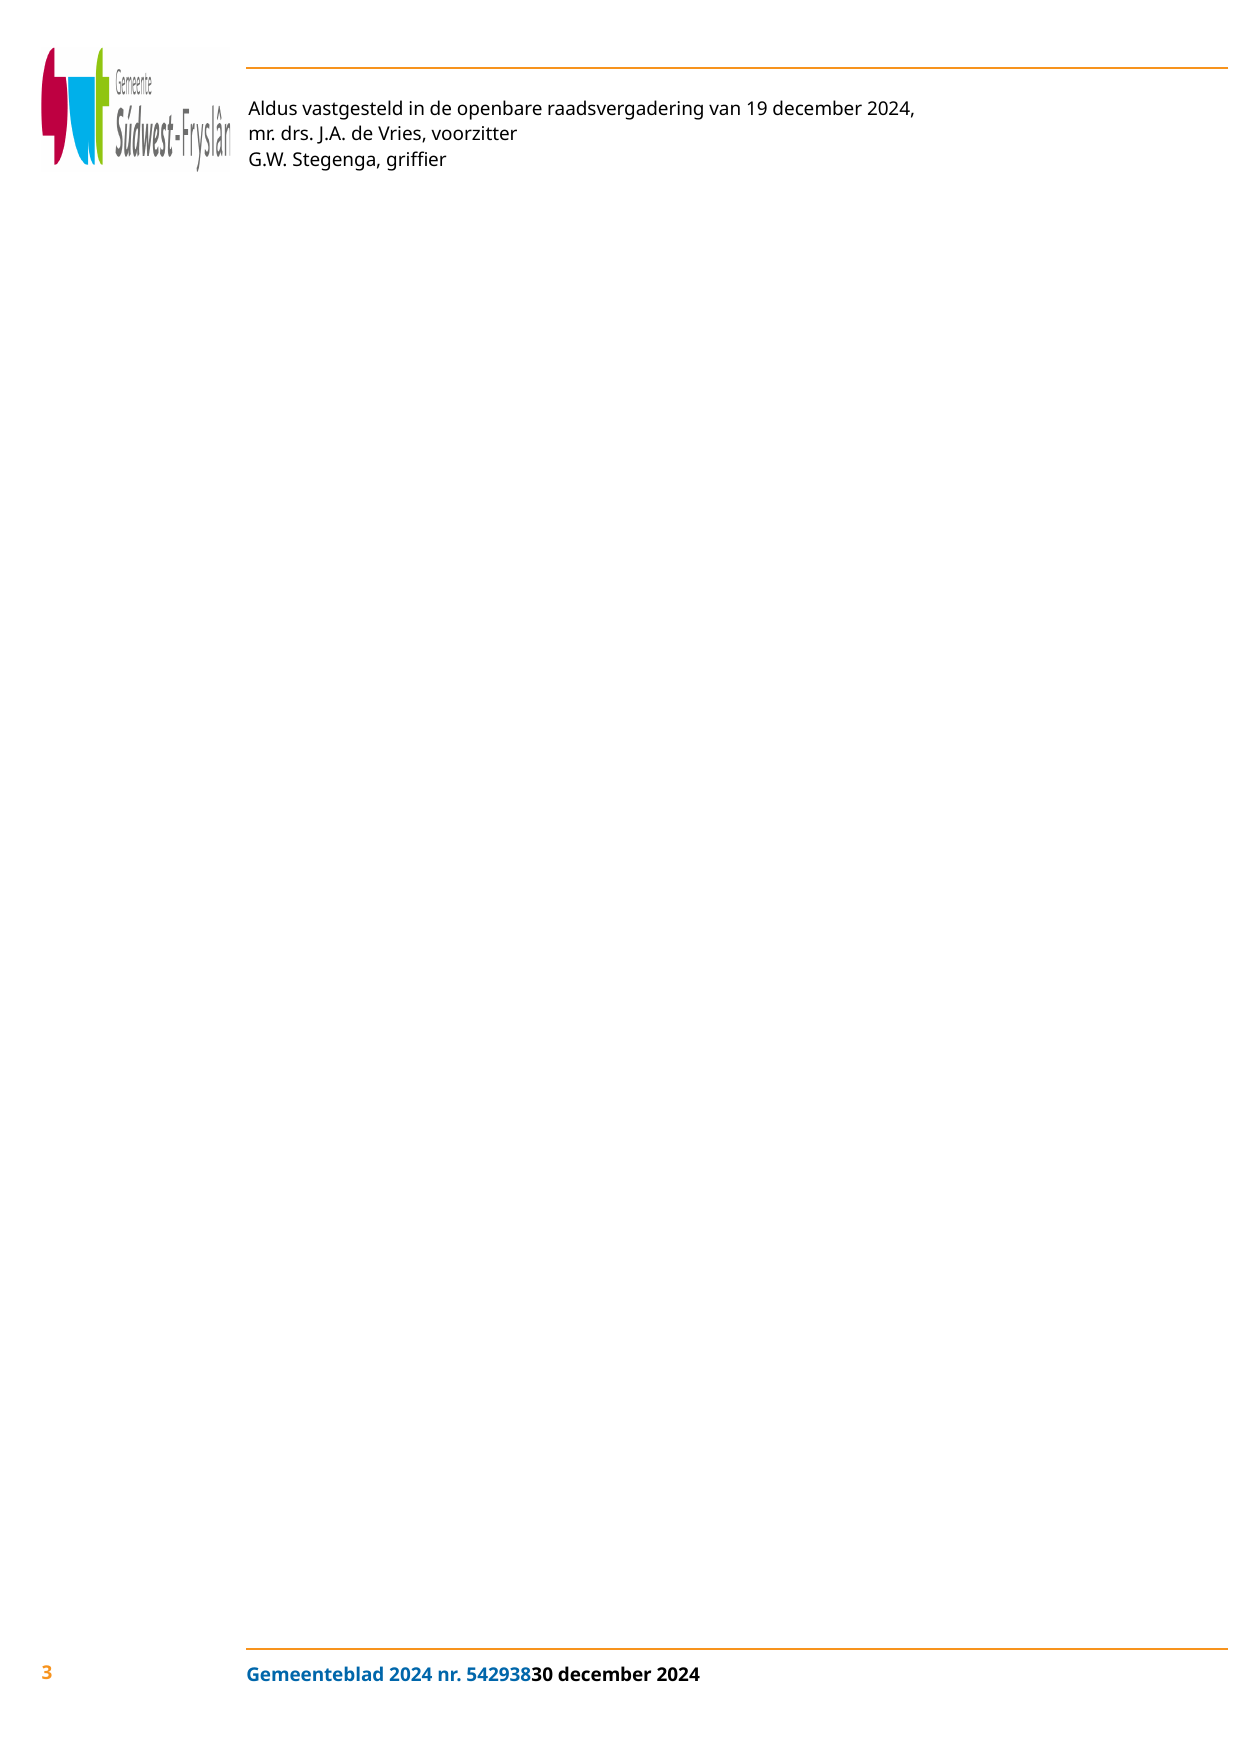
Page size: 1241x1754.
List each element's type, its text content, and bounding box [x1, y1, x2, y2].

picture [41, 47, 231, 172]
text G.W. Stegenga, griffier [248, 146, 1152, 172]
text mr. drs. J.A. de Vries, voorzitter [248, 121, 1152, 146]
text Aldus vastgesteld in de openbare raadsvergadering van 19 december 2024, [248, 95, 1152, 121]
